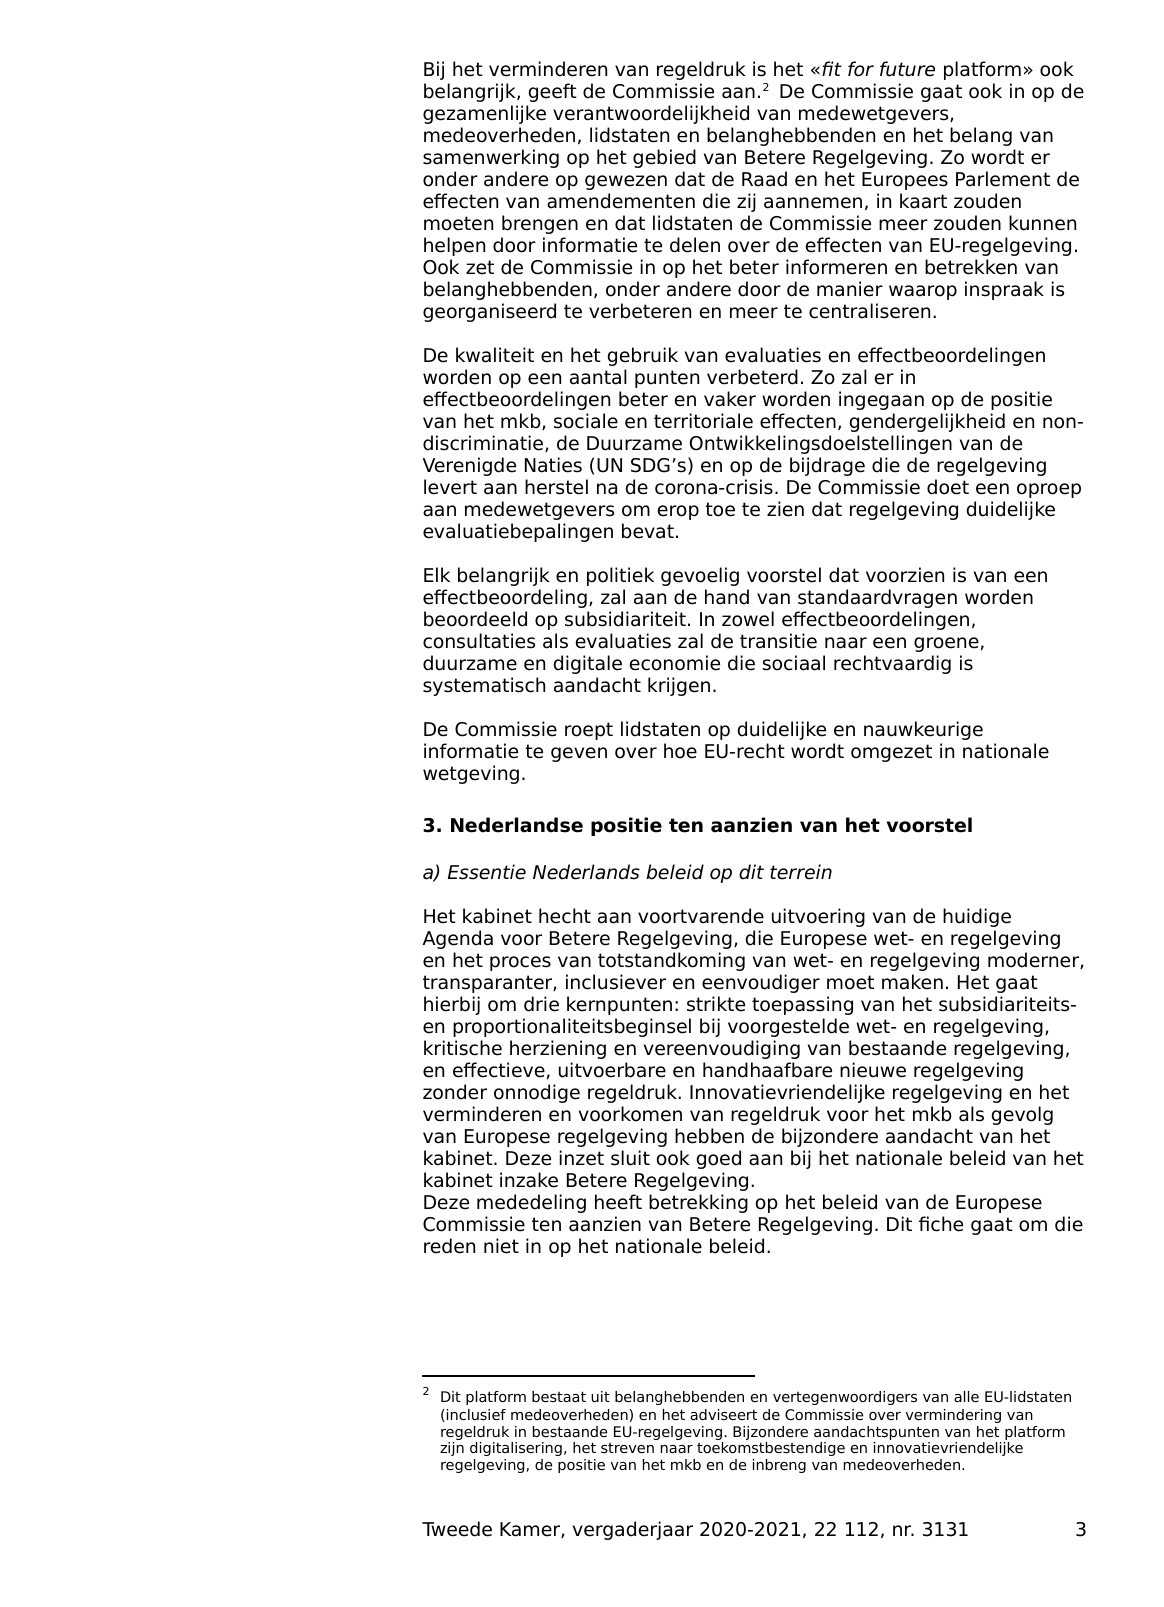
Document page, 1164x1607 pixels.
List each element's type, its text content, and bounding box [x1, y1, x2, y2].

subtitle 3. Nederlandse positie ten aanzien van het voorstel [422, 815, 1087, 837]
text De Commissie roept lidstaten op duidelijke en nauwkeurige informatie te geven over hoe EU-recht wordt omgezet in nationale wetgeving. [422, 719, 1087, 785]
text Bij het verminderen van regeldruk is het «fit for future platform» ook belangrijk, geeft de Commissie aan. De Commissie gaat ook in op de gezamenlijke verantwoordelijkheid van medewetgevers, medeoverheden, lidstaten en belanghebbenden en het belang van samenwerking op het gebied van Betere Regelgeving. Zo wordt er onder andere op gewezen dat de Raad en het Europees Parlement de effecten van amendementen die zij aannemen, in kaart zouden moeten brengen en dat lidstaten de Commissie meer zouden kunnen helpen door informatie te delen over de effecten van EU-regelgeving. Ook zet de Commissie in op het beter informeren en betrekken van belanghebbenden, onder andere door de manier waarop inspraak is georganiseerd te verbeteren en meer te centraliseren. [422, 59, 1087, 323]
text Dit platform bestaat uit belanghebbenden en vertegenwoordigers van alle EU-lidstaten (inclusief medeoverheden) en het adviseert de Commissie over vermindering van regeldruk in bestaande EU-regelgeving. Bijzondere aandachtspunten van het platform zijn digitalisering, het streven naar toekomstbestendige en innovatievriendelijke regelgeving, de positie van het mkb en de inbreng van medeoverheden. [422, 1385, 1087, 1474]
text Deze mededeling heeft betrekking op het beleid van de Europese Commissie ten aanzien van Betere Regelgeving. Dit fiche gaat om die reden niet in op het nationale beleid. [422, 1192, 1087, 1258]
text De kwaliteit en het gebruik van evaluaties en effectbeoordelingen worden op een aantal punten verbeterd. Zo zal er in effectbeoordelingen beter en vaker worden ingegaan op de positie van het mkb, sociale en territoriale effecten, gendergelijkheid en non-discriminatie, de Duurzame Ontwikkelingsdoelstellingen van de Verenigde Naties (UN SDG’s) en op de bijdrage die de regelgeving levert aan herstel na de corona-crisis. De Commissie doet een oproep aan medewetgevers om erop toe te zien dat regelgeving duidelijke evaluatiebepalingen bevat. [422, 345, 1087, 543]
subtitle a) Essentie Nederlands beleid op dit terrein [422, 862, 1087, 884]
text Het kabinet hecht aan voortvarende uitvoering van de huidige Agenda voor Betere Regelgeving, die Europese wet- en regelgeving en het proces van totstandkoming van wet- en regelgeving moderner, transparanter, inclusiever en eenvoudiger moet maken. Het gaat hierbij om drie kernpunten: strikte toepassing van het subsidiariteits- en proportionaliteitsbeginsel bij voorgestelde wet- en regelgeving, kritische herziening en vereenvoudiging van bestaande regelgeving, en effectieve, uitvoerbare en handhaafbare nieuwe regelgeving zonder onnodige regeldruk. Innovatievriendelijke regelgeving en het verminderen en voorkomen van regeldruk voor het mkb als gevolg van Europese regelgeving hebben de bijzondere aandacht van het kabinet. Deze inzet sluit ook goed aan bij het nationale beleid van het kabinet inzake Betere Regelgeving. [422, 906, 1087, 1192]
text Elk belangrijk en politiek gevoelig voorstel dat voorzien is van een effectbeoordeling, zal aan de hand van standaardvragen worden beoordeeld op subsidiariteit. In zowel effectbeoordelingen, consultaties als evaluaties zal de transitie naar een groene, duurzame en digitale economie die sociaal rechtvaardig is systematisch aandacht krijgen. [422, 565, 1087, 697]
